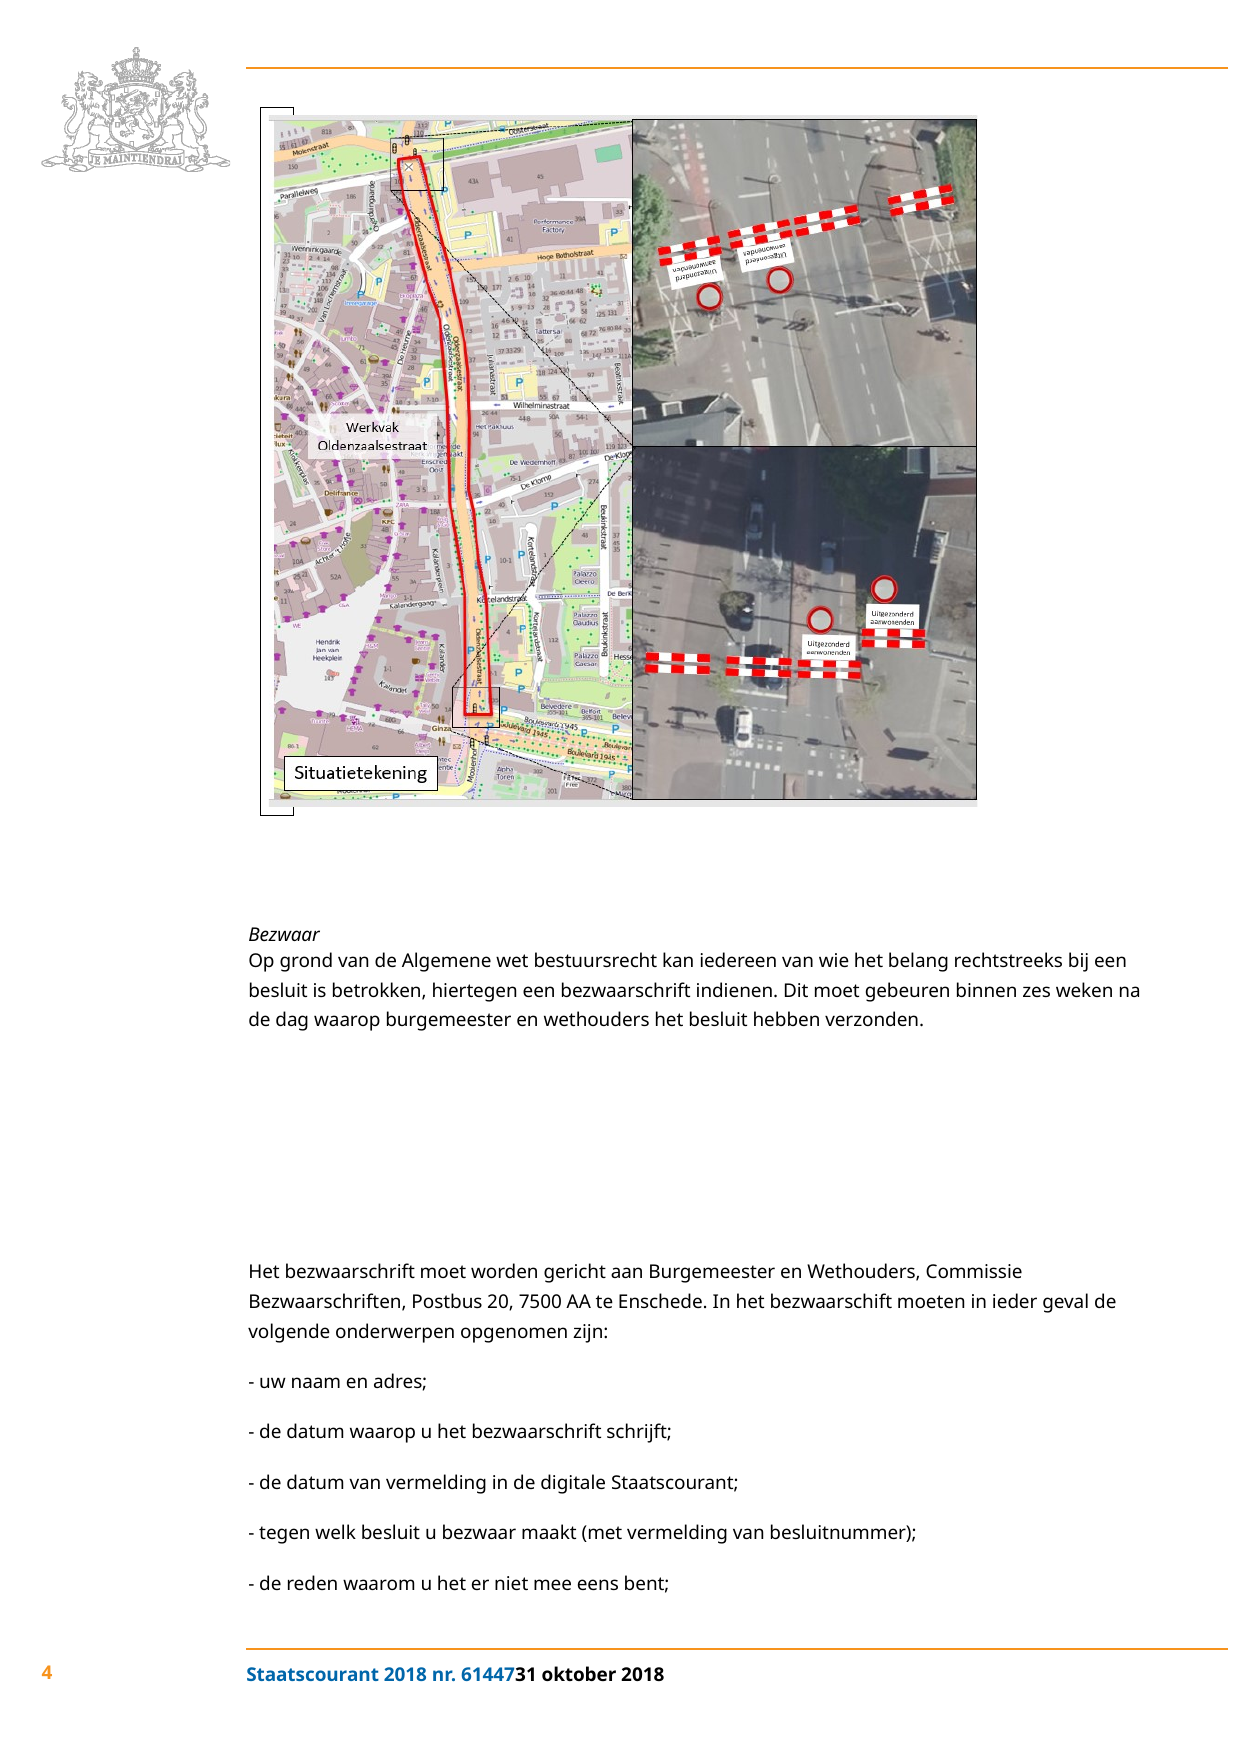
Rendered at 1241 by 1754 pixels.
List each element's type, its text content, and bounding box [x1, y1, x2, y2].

text - tegen welk besluit u bezwaar maakt (met vermelding van besluitnummer); [248, 1519, 1152, 1545]
text Bezwaar [248, 922, 1152, 947]
text Op grond van de Algemene wet bestuursrecht kan iedereen van wie het belang rechtstreeks bij een besluit is betrokken, hiertegen een bezwaarschrift indienen. Dit moet gebeuren binnen zes weken na de dag waarop burgemeester en wethouders het besluit hebben verzonden. [248, 947, 1152, 1032]
text - de reden waarom u het er niet mee eens bent; [248, 1570, 1152, 1596]
text - de datum waarop u het bezwaarschrift schrijft; [248, 1419, 1152, 1444]
text - uw naam en adres; [248, 1368, 1152, 1394]
picture [41, 47, 231, 172]
picture [268, 115, 978, 807]
text Het bezwaarschrift moet worden gericht aan Burgemeester en Wethouders, Commissie Bezwaarschriften, Postbus 20, 7500 AA te Enschede. In het bezwaarschift moeten in ieder geval de volgende onderwerpen opgenomen zijn: [248, 1259, 1152, 1343]
text - de datum van vermelding in de digitale Staatscourant; [248, 1469, 1152, 1495]
